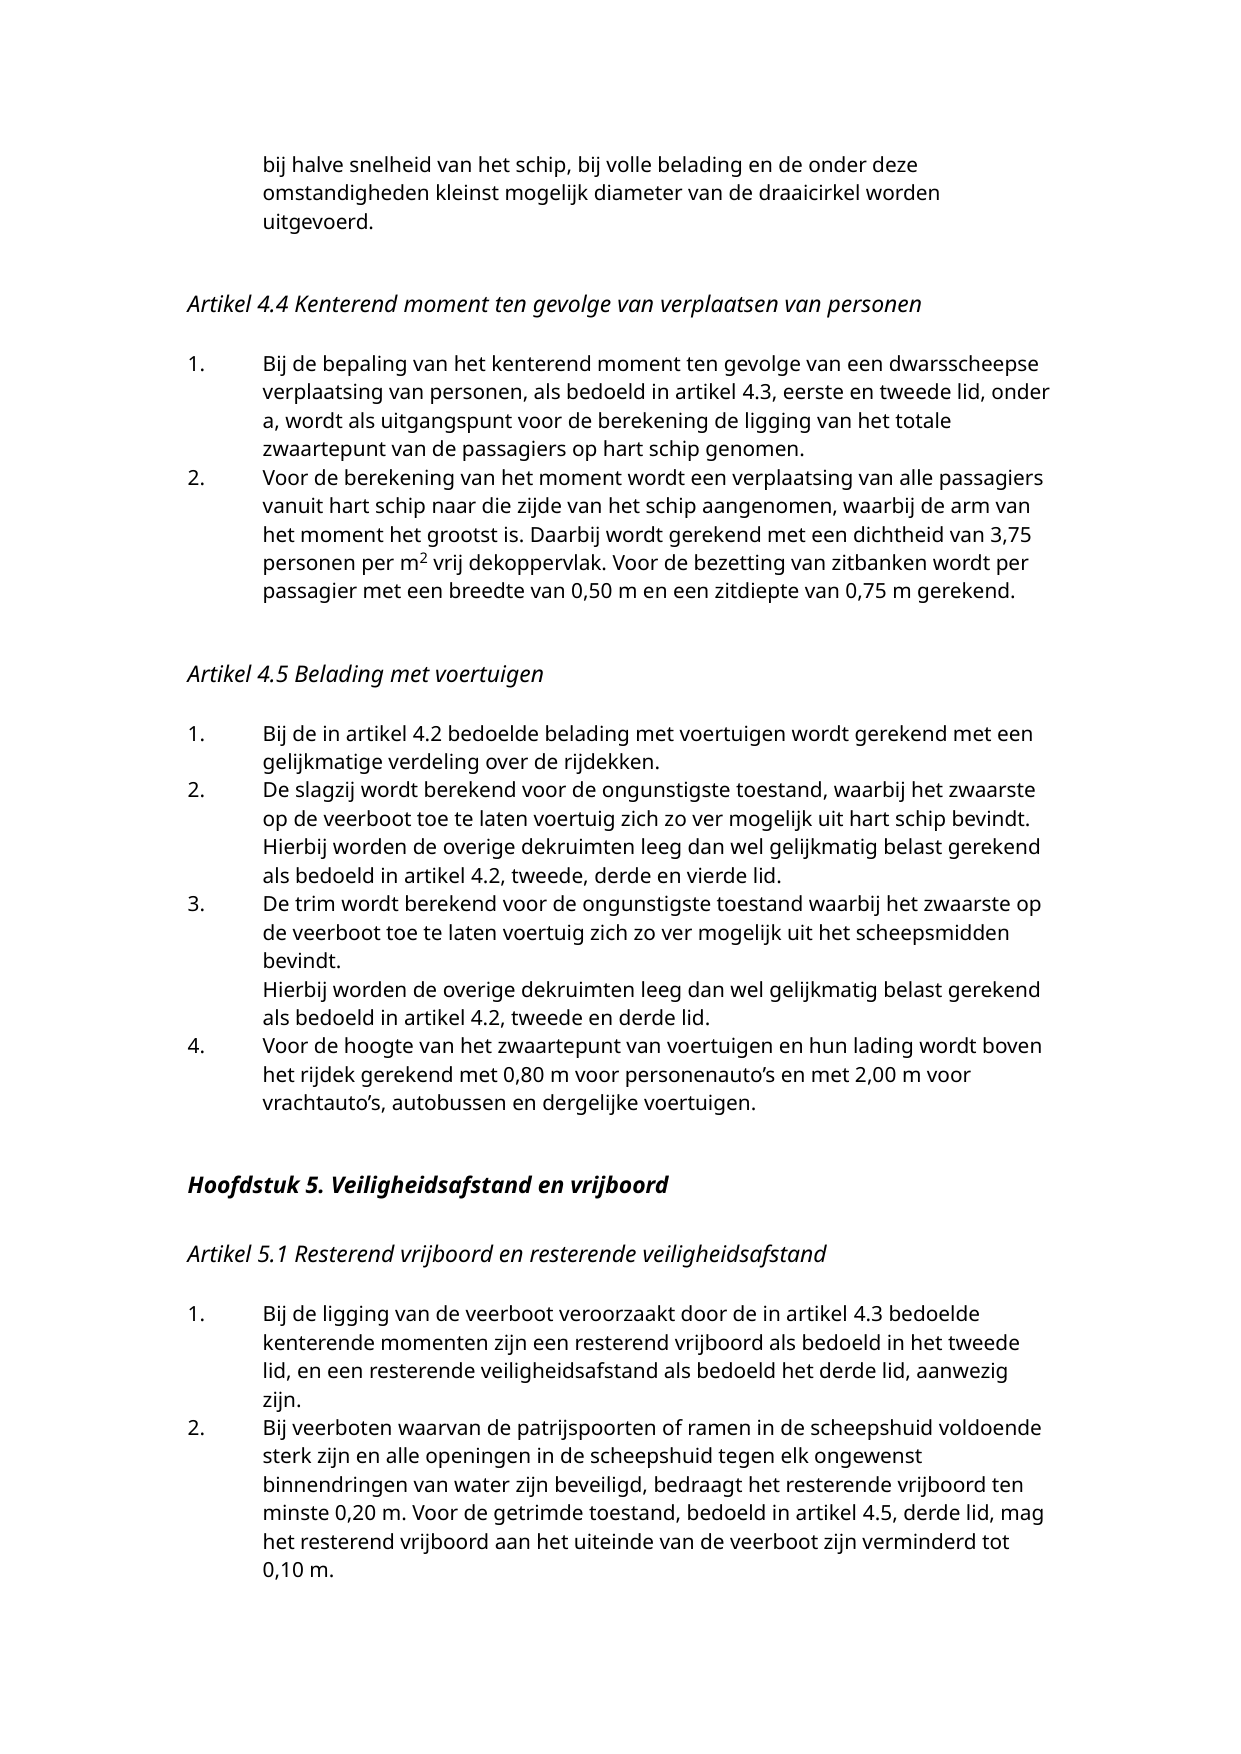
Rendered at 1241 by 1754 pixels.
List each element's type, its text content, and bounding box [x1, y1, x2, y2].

list De trim wordt berekend voor de ongunstigste toestand waarbij het zwaarste op de veerboot toe te laten voertuig zich zo ver mogelijk uit het scheepsmidden bevindt. [187, 889, 1053, 975]
list Voor de hoogte van het zwaartepunt van voertuigen en hun lading wordt boven het rijdek gerekend met 0,80 m voor personenauto’s en met 2,00 m voor vrachtauto’s, autobussen en dergelijke voertuigen. [187, 1032, 1053, 1117]
subtitle Artikel 4.4 Kenterend moment ten gevolge van verplaatsen van personen [187, 288, 1053, 319]
subtitle Artikel 5.1 Resterend vrijboord en resterende veiligheidsafstand [187, 1238, 1053, 1269]
list Hierbij worden de overige dekruimten leeg dan wel gelijkmatig belast gerekend als bedoeld in artikel 4.2, tweede en derde lid. [187, 975, 1053, 1032]
list Bij de in artikel 4.2 bedoelde belading met voertuigen wordt gerekend met een gelijkmatige verdeling over de rijdekken. [187, 719, 1053, 776]
list De slagzij wordt berekend voor de ongunstigste toestand, waarbij het zwaarste op de veerboot toe te laten voertuig zich zo ver mogelijk uit hart schip bevindt. Hierbij worden de overige dekruimten leeg dan wel gelijkmatig belast gerekend als bedoeld in artikel 4.2, tweede, derde en vierde lid. [187, 776, 1053, 889]
list Voor de berekening van het moment wordt een verplaatsing van alle passagiers vanuit hart schip naar die zijde van het schip aangenomen, waarbij de arm van het moment het grootst is. Daarbij wordt gerekend met een dichtheid van 3,75 personen per m2 vrij dekoppervlak. Voor de bezetting van zitbanken wordt per passagier met een breedte van 0,50 m en een zitdiepte van 0,75 m gerekend. [187, 463, 1053, 605]
subtitle Artikel 4.5 Belading met voertuigen [187, 657, 1053, 689]
list Bij de bepaling van het kenterend moment ten gevolge van een dwarsscheepse verplaatsing van personen, als bedoeld in artikel 4.3, eerste en tweede lid, onder a, wordt als uitgangspunt voor de berekening de ligging van het totale zwaartepunt van de passagiers op hart schip genomen. [187, 349, 1053, 463]
list bij halve snelheid van het schip, bij volle belading en de onder deze omstandigheden kleinst mogelijk diameter van de draaicirkel worden uitgevoerd. [187, 150, 1053, 235]
list Bij de ligging van de veerboot veroorzaakt door de in artikel 4.3 bedoelde kenterende momenten zijn een resterend vrijboord als bedoeld in het tweede lid, en een resterende veiligheidsafstand als bedoeld het derde lid, aanwezig zijn. [187, 1299, 1053, 1413]
list Bij veerboten waarvan de patrijspoorten of ramen in de scheepshuid voldoende sterk zijn en alle openingen in de scheepshuid tegen elk ongewenst binnendringen van water zijn beveiligd, bedraagt het resterende vrijboord ten minste 0,20 m. Voor de getrimde toestand, bedoeld in artikel 4.5, derde lid, mag het resterend vrijboord aan het uiteinde van de veerboot zijn verminderd tot 0,10 m. [187, 1413, 1053, 1584]
subtitle Hoofdstuk 5. Veiligheidsafstand en vrijboord [187, 1169, 1053, 1201]
